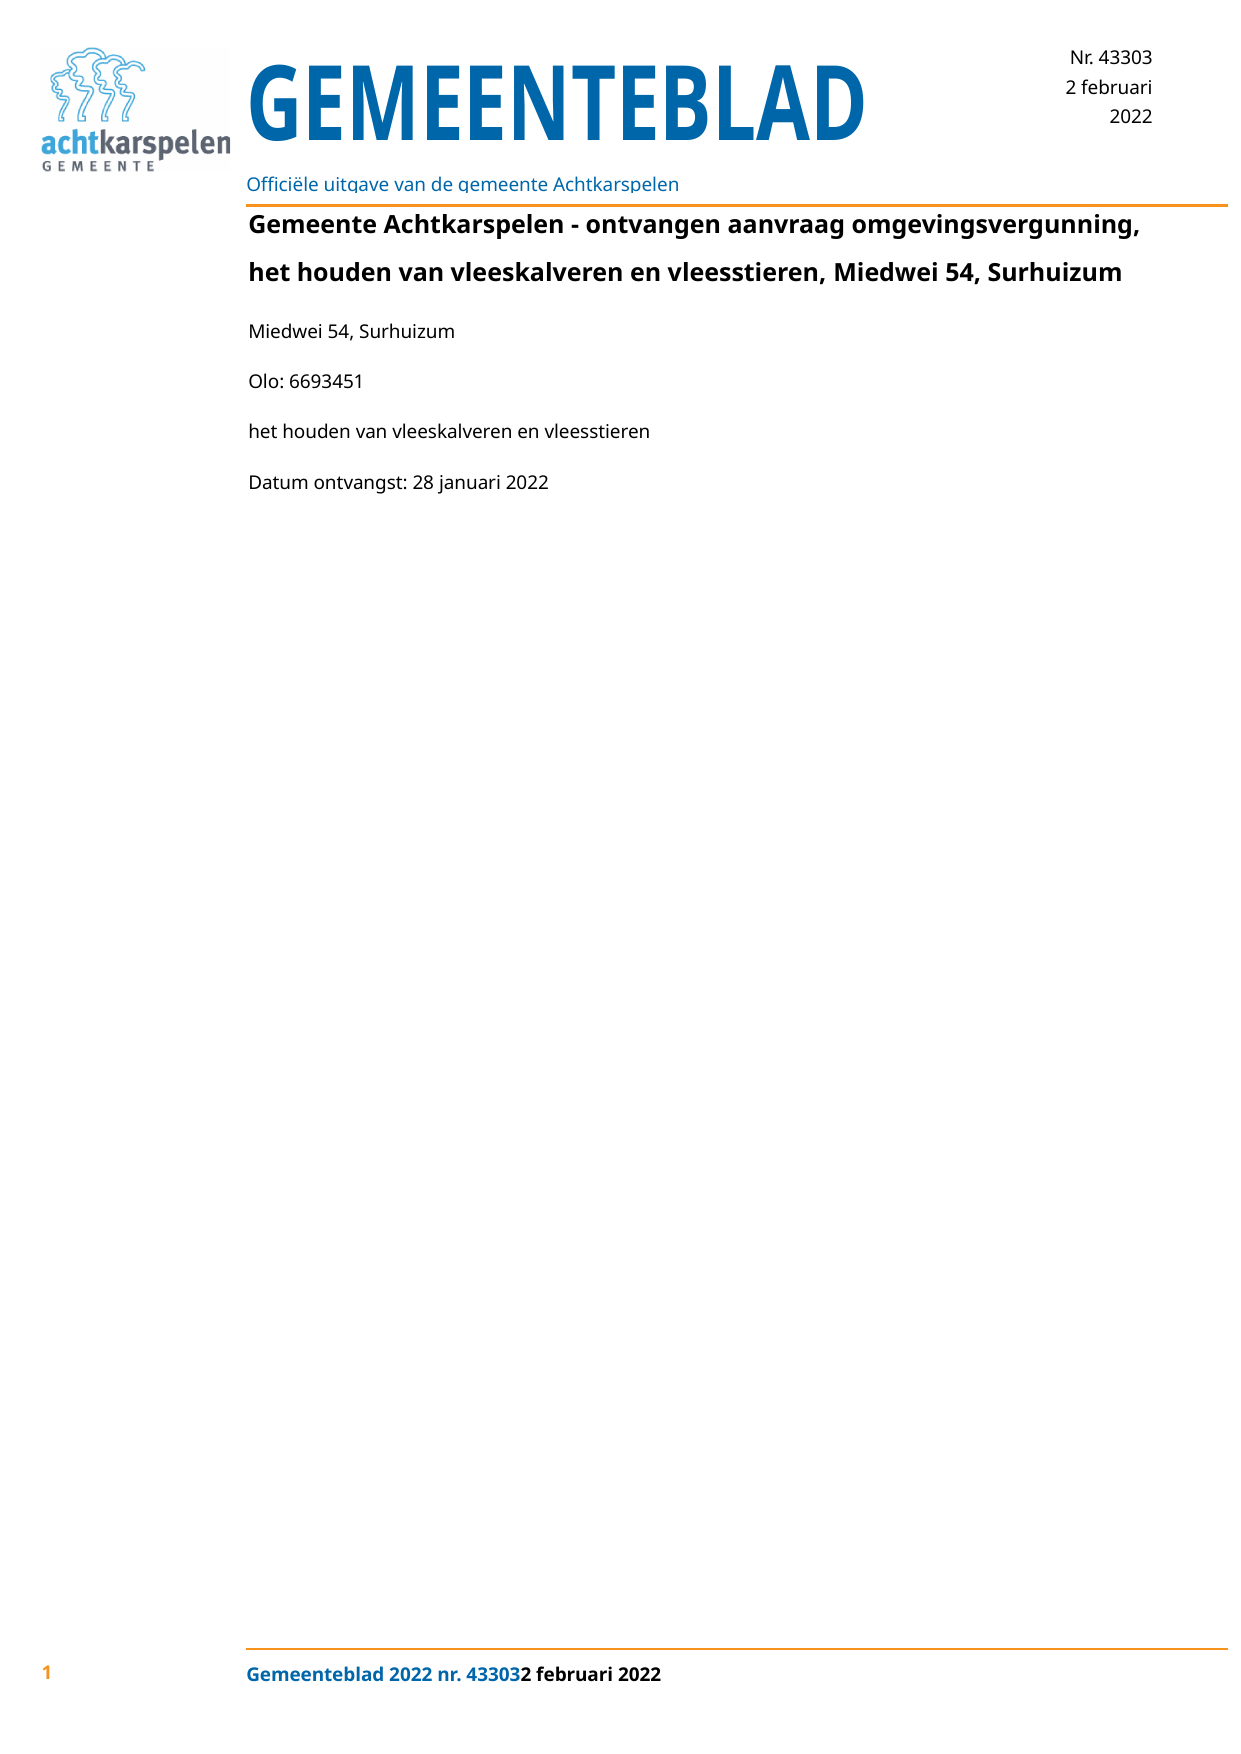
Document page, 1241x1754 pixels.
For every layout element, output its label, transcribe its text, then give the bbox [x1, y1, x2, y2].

text het houden van vleeskalveren en vleesstieren [248, 419, 1152, 444]
picture [41, 47, 231, 172]
text Olo: 6693451 [248, 368, 1152, 394]
text Miedwei 54, Surhuizum [248, 318, 1152, 344]
text Datum ontvangst: 28 januari 2022 [248, 469, 1152, 495]
text Gemeente Achtkarspelen - ontvangen aanvraag omgevingsvergunning, het houden van vleeskalveren en vleesstieren, Miedwei 54, Surhuizum [248, 207, 1152, 288]
